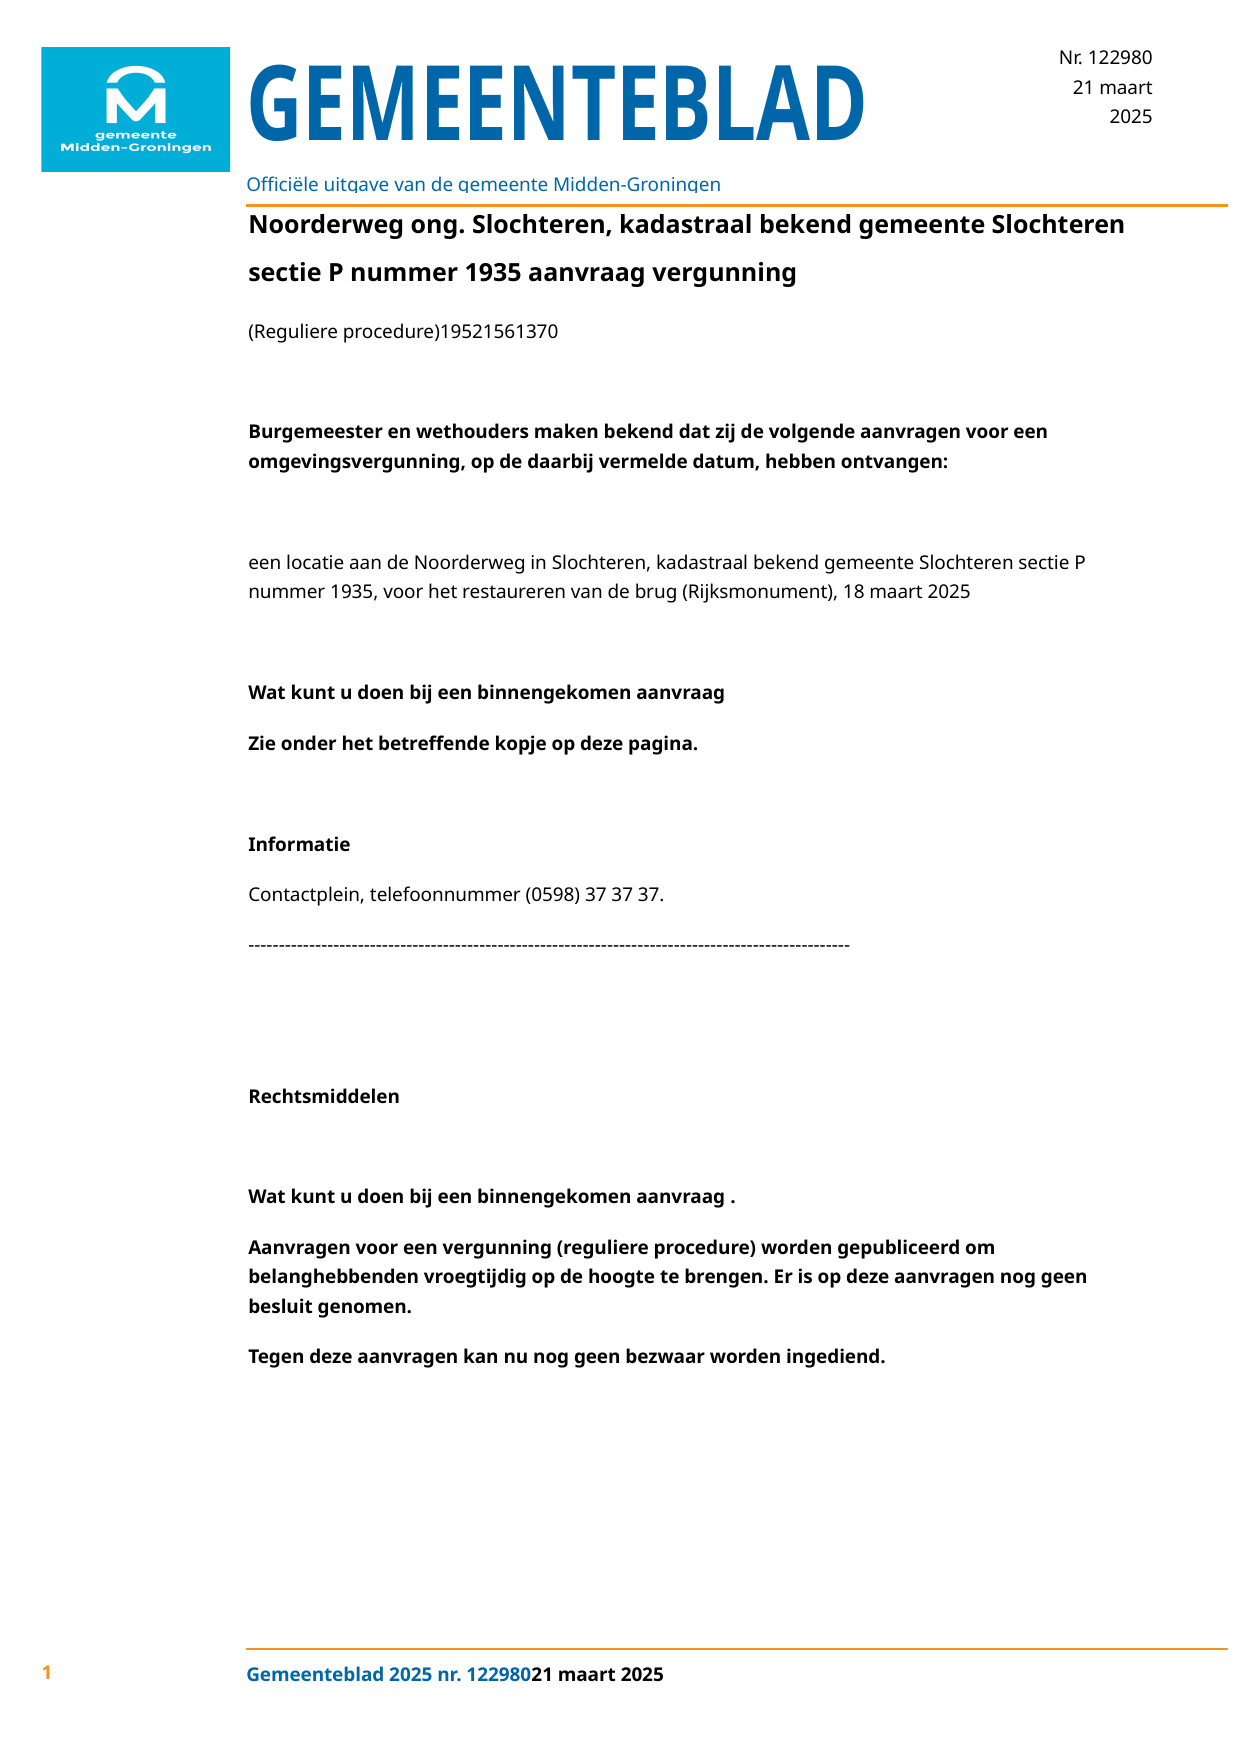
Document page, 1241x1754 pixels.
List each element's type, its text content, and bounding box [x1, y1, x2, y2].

text Zie onder het betreffende kopje op deze pagina. [248, 730, 1152, 756]
text Contactplein, telefoonnummer (0598) 37 37 37. [248, 881, 1152, 907]
picture [184, 146, 190, 153]
text Aanvragen voor een vergunning (reguliere procedure) worden gepubliceerd om belanghebbenden vroegtijdig op de hoogte te brengen. Er is op deze aanvragen nog geen besluit genomen. [248, 1234, 1152, 1319]
text Wat kunt u doen bij een binnengekomen aanvraag [248, 679, 1152, 705]
text een locatie aan de Noorderweg in Slochteren, kadastraal bekend gemeente Slochteren sectie P nummer 1935, voor het restaureren van de brug (Rijksmonument), 18 maart 2025 [248, 549, 1152, 604]
text Wat kunt u doen bij een binnengekomen aanvraag . [248, 1184, 1152, 1209]
text --------------------------------------------------------------------------------------------------- [248, 932, 1152, 957]
text Burgemeester en wethouders maken bekend dat zij de volgende aanvragen voor een omgevingsvergunning, op de daarbij vermelde datum, hebben ontvangen: [248, 419, 1152, 474]
text Noorderweg ong. Slochteren, kadastraal bekend gemeente Slochteren sectie P nummer 1935 aanvraag vergunning [248, 207, 1152, 288]
picture [107, 89, 165, 122]
text Tegen deze aanvragen kan nu nog geen bezwaar worden ingediend. [248, 1344, 1152, 1369]
text Rechtsmiddelen [248, 1083, 1152, 1109]
text Informatie [248, 831, 1152, 857]
text (Reguliere procedure)19521561370 [248, 318, 1152, 344]
picture [108, 66, 164, 82]
